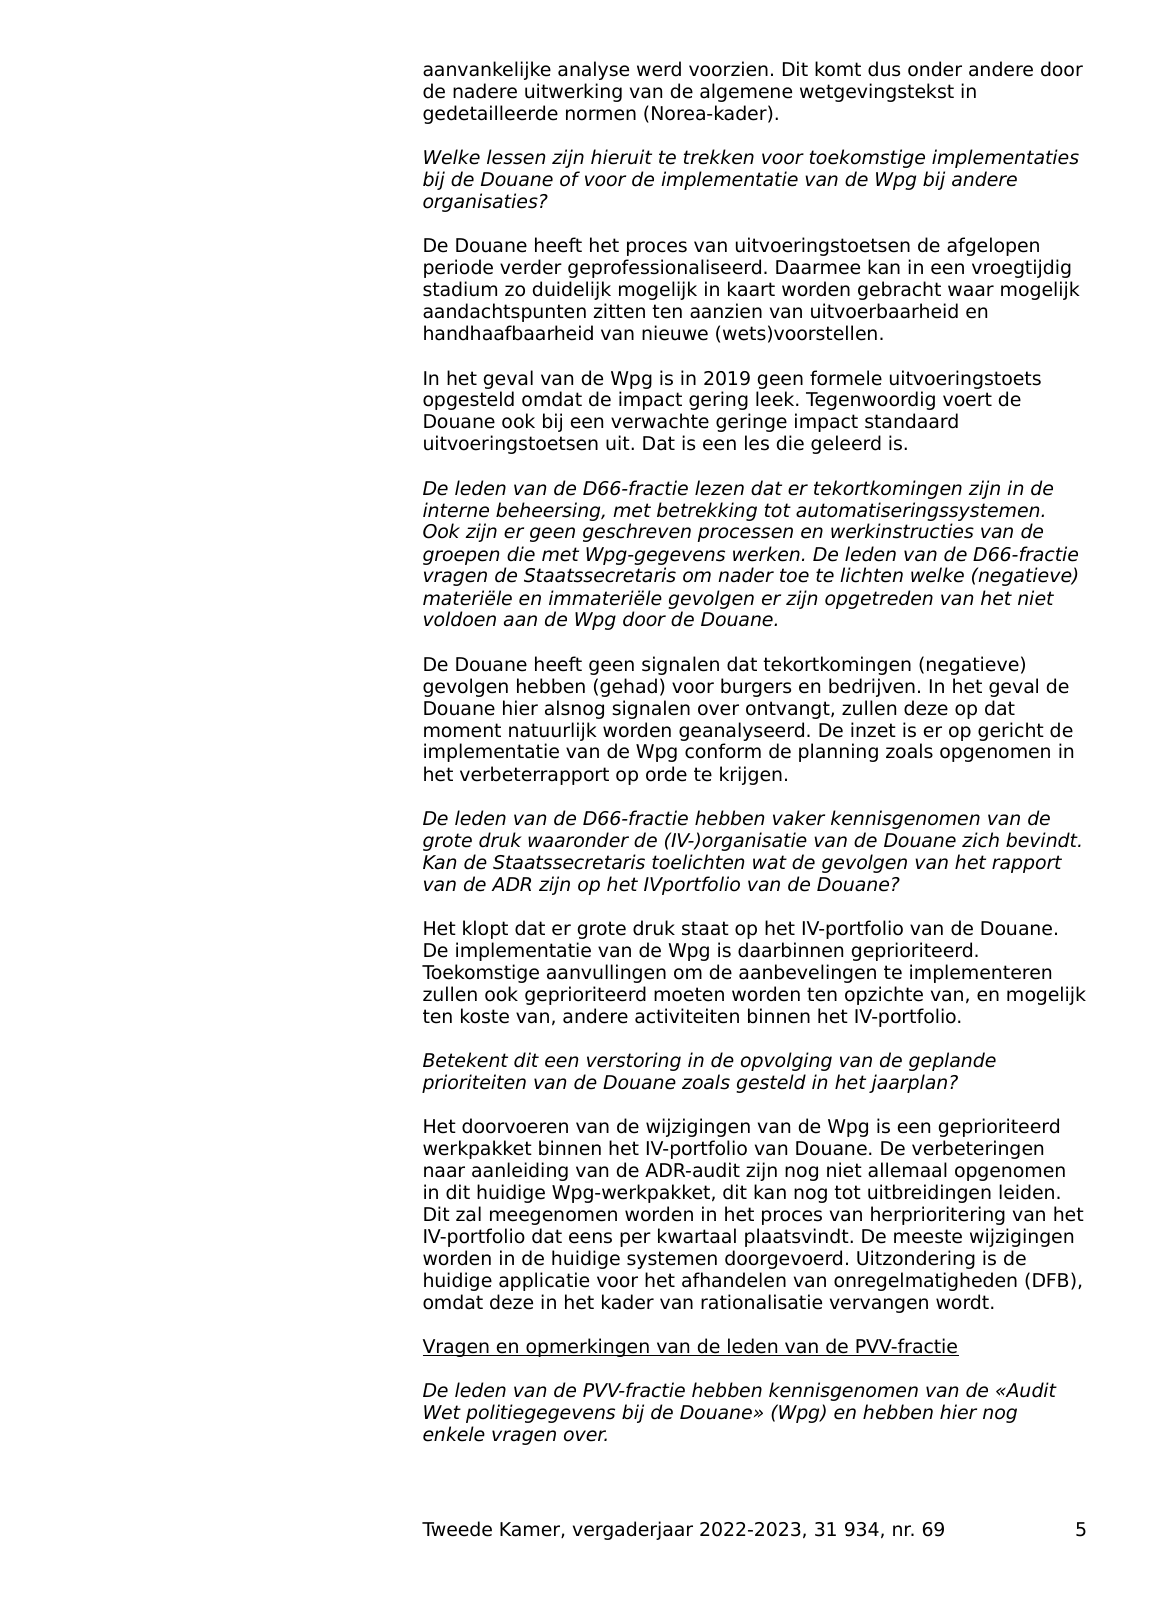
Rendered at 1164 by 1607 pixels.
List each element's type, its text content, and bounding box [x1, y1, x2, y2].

text De leden van de PVV-fractie hebben kennisgenomen van de «Audit Wet politiegegevens bij de Douane» (Wpg) en hebben hier nog enkele vragen over. [422, 1380, 1087, 1446]
text aanvankelijke analyse werd voorzien. Dit komt dus onder andere door de nadere uitwerking van de algemene wetgevingstekst in gedetailleerde normen (Norea-kader). [422, 59, 1087, 125]
text Het klopt dat er grote druk staat op het IV-portfolio van de Douane. De implementatie van de Wpg is daarbinnen geprioriteerd. Toekomstige aanvullingen om de aanbevelingen te implementeren zullen ook geprioriteerd moeten worden ten opzichte van, en mogelijk ten koste van, andere activiteiten binnen het IV-portfolio. [422, 918, 1087, 1028]
subtitle Vragen en opmerkingen van de leden van de PVV-fractie [422, 1336, 1087, 1358]
text De Douane heeft geen signalen dat tekortkomingen (negatieve) gevolgen hebben (gehad) voor burgers en bedrijven. In het geval de Douane hier alsnog signalen over ontvangt, zullen deze op dat moment natuurlijk worden geanalyseerd. De inzet is er op gericht de implementatie van de Wpg conform de planning zoals opgenomen in het verbeterrapport op orde te krijgen. [422, 653, 1087, 785]
text Betekent dit een verstoring in de opvolging van de geplande prioriteiten van de Douane zoals gesteld in het jaarplan? [422, 1050, 1087, 1094]
text De leden van de D66-fractie lezen dat er tekortkomingen zijn in de interne beheersing, met betrekking tot automatiseringssystemen. Ook zijn er geen geschreven processen en werkinstructies van de groepen die met Wpg-gegevens werken. De leden van de D66-fractie vragen de Staatssecretaris om nader toe te lichten welke (negatieve) materiële en immateriële gevolgen er zijn opgetreden van het niet voldoen aan de Wpg door de Douane. [422, 477, 1087, 631]
text In het geval van de Wpg is in 2019 geen formele uitvoeringstoets opgesteld omdat de impact gering leek. Tegenwoordig voert de Douane ook bij een verwachte geringe impact standaard uitvoeringstoetsen uit. Dat is een les die geleerd is. [422, 367, 1087, 455]
text Het doorvoeren van de wijzigingen van de Wpg is een geprioriteerd werkpakket binnen het IV-portfolio van Douane. De verbeteringen naar aanleiding van de ADR-audit zijn nog niet allemaal opgenomen in dit huidige Wpg-werkpakket, dit kan nog tot uitbreidingen leiden. Dit zal meegenomen worden in het proces van herprioritering van het IV-portfolio dat eens per kwartaal plaatsvindt. De meeste wijzigingen worden in de huidige systemen doorgevoerd. Uitzondering is de huidige applicatie voor het afhandelen van onregelmatigheden (DFB), omdat deze in het kader van rationalisatie vervangen wordt. [422, 1116, 1087, 1314]
text Welke lessen zijn hieruit te trekken voor toekomstige implementaties bij de Douane of voor de implementatie van de Wpg bij andere organisaties? [422, 147, 1087, 213]
text De leden van de D66-fractie hebben vaker kennisgenomen van de grote druk waaronder de (IV-)organisatie van de Douane zich bevindt. Kan de Staatssecretaris toelichten wat de gevolgen van het rapport van de ADR zijn op het IVportfolio van de Douane? [422, 808, 1087, 896]
text De Douane heeft het proces van uitvoeringstoetsen de afgelopen periode verder geprofessionaliseerd. Daarmee kan in een vroegtijdig stadium zo duidelijk mogelijk in kaart worden gebracht waar mogelijk aandachtspunten zitten ten aanzien van uitvoerbaarheid en handhaafbaarheid van nieuwe (wets)voorstellen. [422, 235, 1087, 345]
